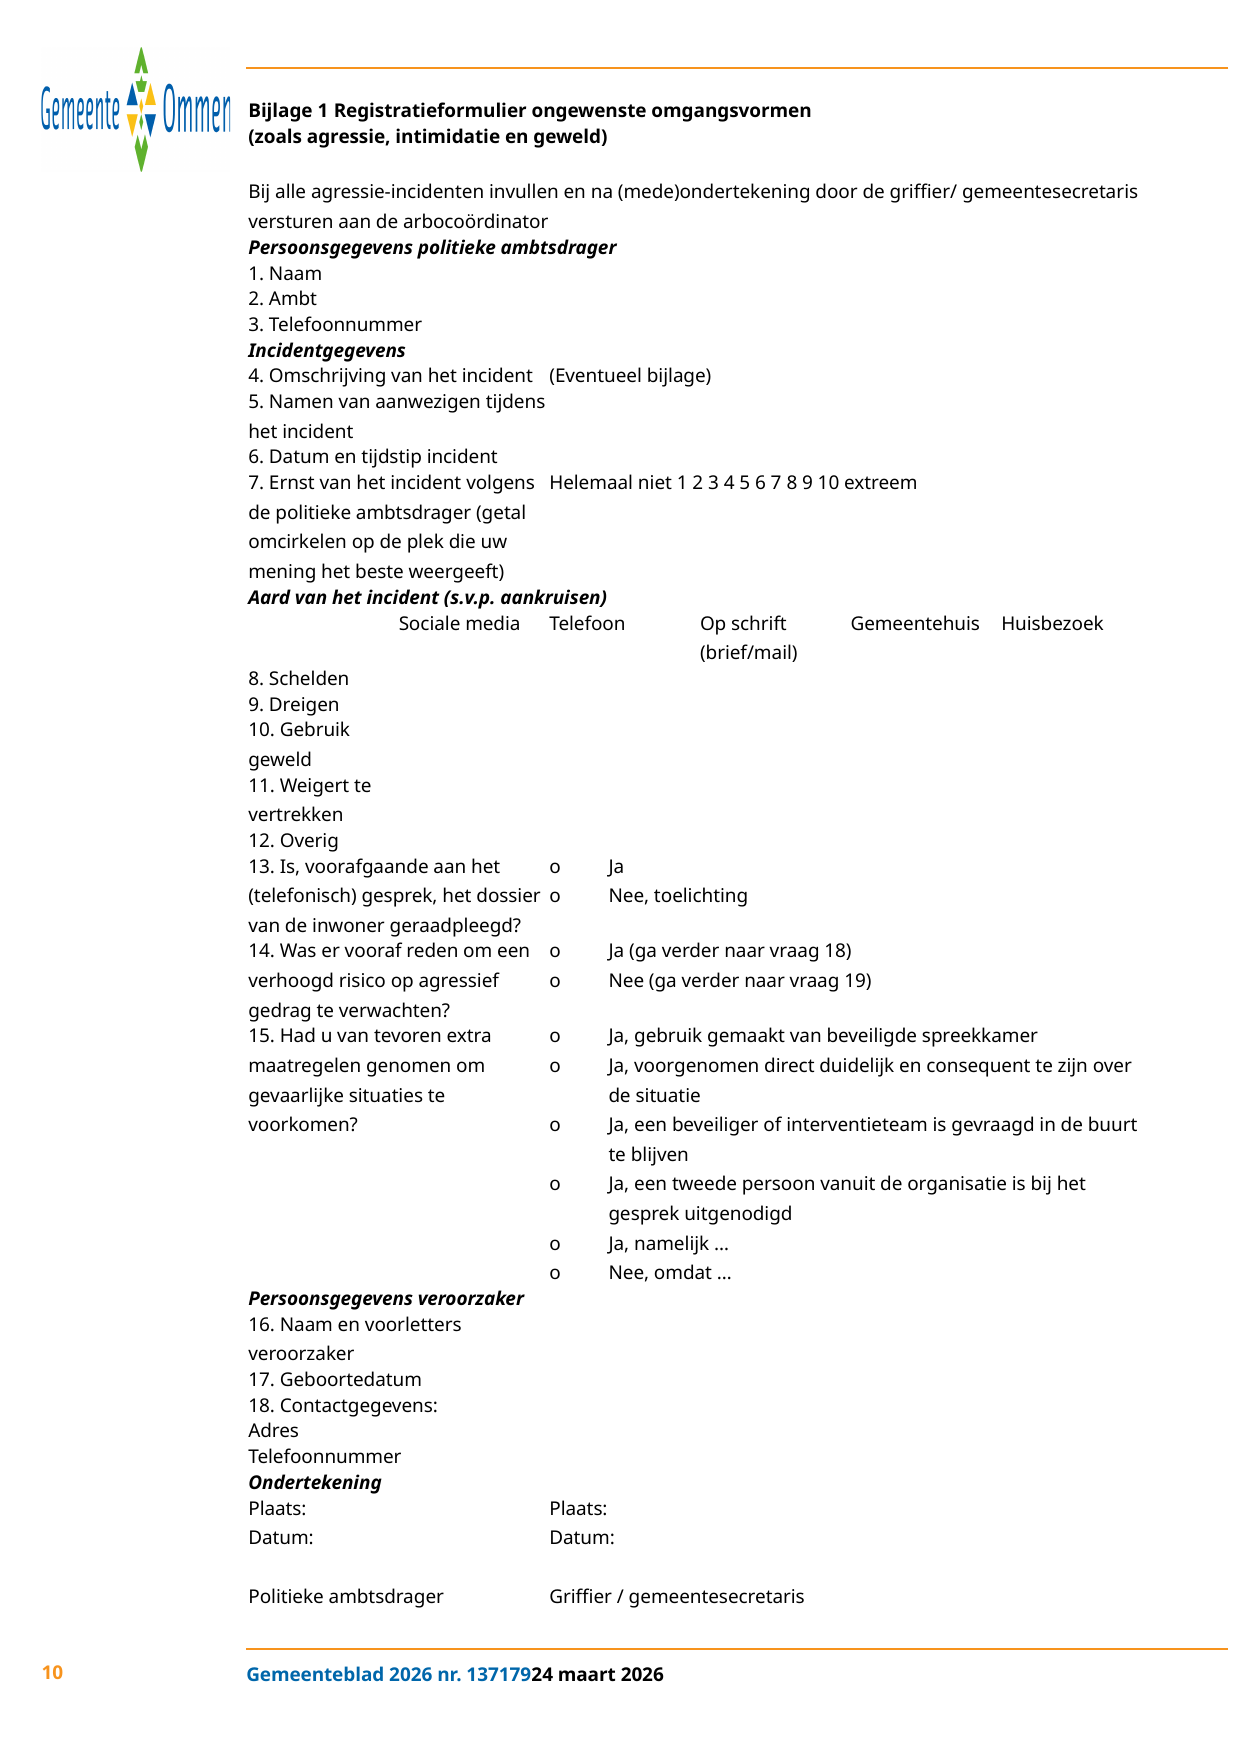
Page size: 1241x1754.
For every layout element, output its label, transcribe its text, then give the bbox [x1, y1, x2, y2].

table_cell [549, 286, 1152, 311]
table_cell [549, 1366, 1152, 1392]
table_cell Telefoonnummer [248, 1443, 549, 1469]
table_cell [549, 1443, 1152, 1469]
table_cell [549, 389, 1152, 444]
table_cell [850, 827, 1001, 853]
table_cell [399, 772, 549, 827]
table_cell [399, 665, 549, 691]
table_cell Huisbezoek [1001, 610, 1152, 665]
table_cell Ja, gebruik gemaakt van beveiligde spreekkamer Ja, voorgenomen direct duidelijk en consequent te zijn over de situatie Ja, een beveiliger of interventieteam is gevraagd in de buurt te blijven Ja, een tweede persoon vanuit de organisatie is bij het gesprek uitgenodigd Ja, namelijk … Nee, omdat … [549, 1023, 1152, 1285]
table_cell [850, 772, 1001, 827]
table_cell [549, 827, 700, 853]
table_cell Persoonsgegevens veroorzaker [248, 1285, 1152, 1311]
table_cell 8. Schelden [248, 665, 398, 691]
table_cell Persoonsgegevens politieke ambtsdrager [248, 234, 1152, 260]
table_cell Telefoon [549, 610, 700, 665]
table_cell Ondertekening [248, 1469, 549, 1495]
table_cell [700, 827, 850, 853]
table_cell [1001, 772, 1152, 827]
text Bijlage 1 Registratieformulier ongewenste omgangsvormen [248, 95, 1152, 123]
table_cell 13. Is, voorafgaande aan het (telefonisch) gesprek, het dossier van de inwoner geraadpleegd? [248, 853, 549, 938]
table_cell 9. Dreigen [248, 691, 398, 716]
table_cell [549, 1418, 1152, 1443]
table_cell [549, 691, 700, 716]
table_cell [850, 665, 1001, 691]
table_cell [700, 716, 850, 772]
table_cell [549, 260, 1152, 286]
table_cell Sociale media [399, 610, 549, 665]
table_cell 10. Gebruik geweld [248, 716, 398, 772]
table_cell 12. Overig [248, 827, 398, 853]
table_cell [549, 311, 1152, 337]
table_cell [399, 827, 549, 853]
table_cell 2. Ambt [248, 286, 549, 311]
table_cell [549, 716, 700, 772]
table_cell Adres [248, 1418, 549, 1443]
table_cell Incidentgegevens [248, 337, 1152, 363]
table_cell 4. Omschrijving van het incident [248, 363, 549, 388]
table_cell Gemeentehuis [850, 610, 1001, 665]
table_cell [549, 1392, 1152, 1417]
table_cell [549, 772, 700, 827]
table_cell Helemaal niet 1 2 3 4 5 6 7 8 9 10 extreem [549, 470, 1152, 584]
table_header Bij alle agressie-incidenten invullen en na (mede)ondertekening door de griffier/ gemeentesecretaris versturen aan de arbocoördinator [248, 179, 1152, 234]
table_cell 16. Naam en voorletters veroorzaker [248, 1311, 549, 1366]
table_cell [1001, 827, 1152, 853]
table_cell [700, 772, 850, 827]
table_cell [549, 1311, 1152, 1366]
table_cell Ja (ga verder naar vraag 18) Nee (ga verder naar vraag 19) [549, 938, 1152, 1023]
text (zoals agressie, intimidatie en geweld) [248, 123, 1152, 149]
table_cell [549, 1469, 1152, 1495]
table_cell [399, 716, 549, 772]
table_cell [700, 665, 850, 691]
table_cell [549, 665, 700, 691]
table_cell [1001, 716, 1152, 772]
table_cell 15. Had u van tevoren extra maatregelen genomen om gevaarlijke situaties te voorkomen? [248, 1023, 549, 1285]
table_cell 18. Contactgegevens: [248, 1392, 549, 1417]
table_cell (Eventueel bijlage) [549, 363, 1152, 388]
table_cell [1001, 665, 1152, 691]
table_cell 6. Datum en tijdstip incident [248, 444, 549, 469]
table_cell 3. Telefoonnummer [248, 311, 549, 337]
table_cell [549, 444, 1152, 469]
table_cell Plaats: Datum: Politieke ambtsdrager [248, 1495, 549, 1609]
table_cell 14. Was er vooraf reden om een verhoogd risico op agressief gedrag te verwachten? [248, 938, 549, 1023]
table_cell Op schrift (brief/mail) [700, 610, 850, 665]
table_cell 1. Naam [248, 260, 549, 286]
table_cell 11. Weigert te vertrekken [248, 772, 398, 827]
table_cell 17. Geboortedatum [248, 1366, 549, 1392]
table_cell 7. Ernst van het incident volgens de politieke ambtsdrager (getal omcirkelen op de plek die uw mening het beste weergeeft) [248, 470, 549, 584]
table_cell [1001, 691, 1152, 716]
table_cell [399, 691, 549, 716]
table_cell Plaats: Datum: Griffier / gemeentesecretaris [549, 1495, 1152, 1609]
table_cell Ja Nee, toelichting [549, 853, 1152, 938]
table_cell 5. Namen van aanwezigen tijdens het incident [248, 389, 549, 444]
table_cell [700, 691, 850, 716]
table_cell [850, 691, 1001, 716]
table_cell Aard van het incident (s.v.p. aankruisen) [248, 584, 1152, 610]
picture [41, 47, 231, 172]
table_cell [850, 716, 1001, 772]
table_cell [248, 610, 398, 665]
